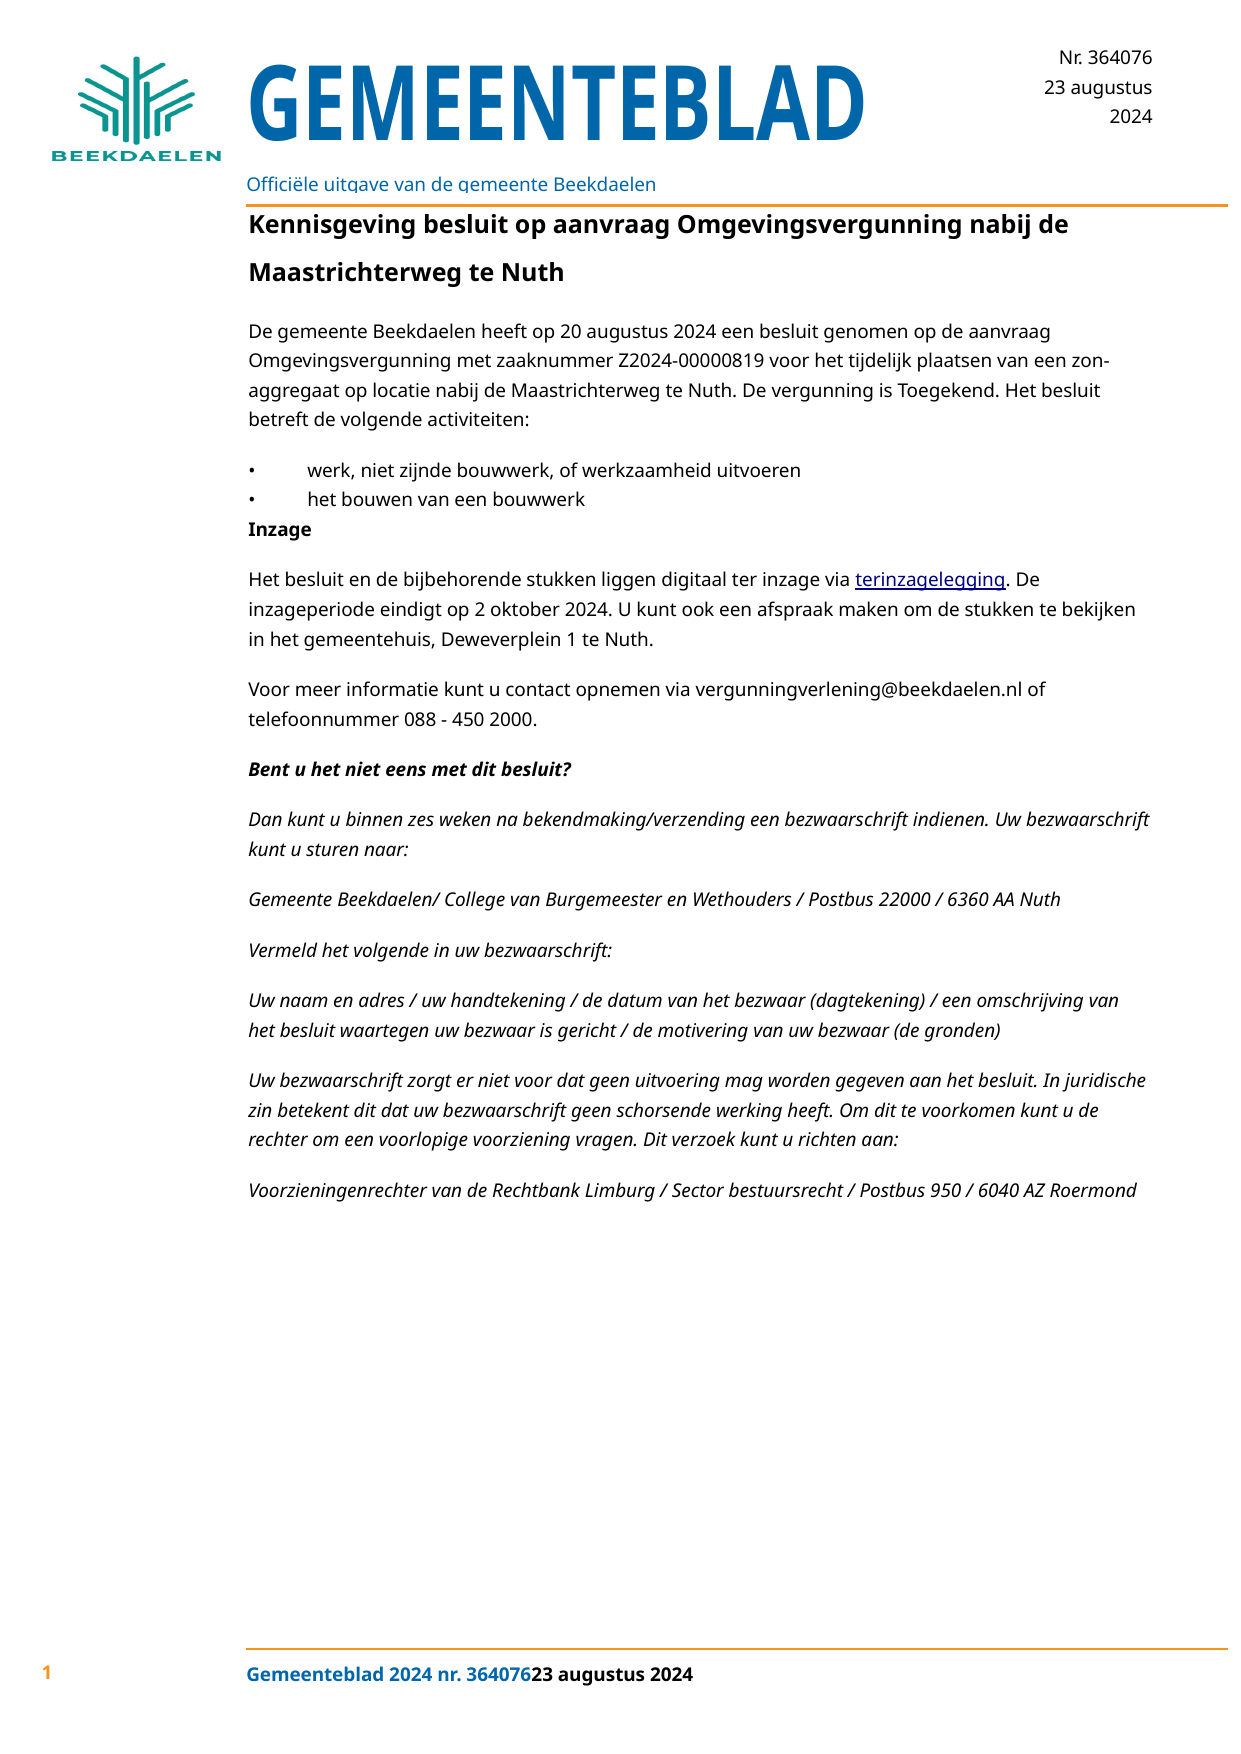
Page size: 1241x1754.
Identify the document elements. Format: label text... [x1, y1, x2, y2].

text Uw naam en adres / uw handtekening / de datum van het bezwaar (dagtekening) / een omschrijving van het besluit waartegen uw bezwaar is gericht / de motivering van uw bezwaar (de gronden) [248, 987, 1152, 1043]
text Dan kunt u binnen zes weken na bekendmaking/verzending een bezwaarschrift indienen. Uw bezwaarschrift kunt u sturen naar: [248, 807, 1152, 862]
list werk, niet zijnde bouwwerk, of werkzaamheid uitvoeren [248, 457, 1152, 483]
text Voorzieningenrechter van de Rechtbank Limburg / Sector bestuursrecht / Postbus 950 / 6040 AZ Roermond [248, 1177, 1152, 1203]
text Voor meer informatie kunt u contact opnemen via vergunningverlening@beekdaelen.nl of telefoonnummer 088 - 450 2000. [248, 676, 1152, 732]
text De gemeente Beekdaelen heeft op 20 augustus 2024 een besluit genomen op de aanvraag Omgevingsvergunning met zaaknummer Z2024-00000819 voor het tijdelijk plaatsen van een zon-aggregaat op locatie nabij de Maastrichterweg te Nuth. De vergunning is Toegekend. Het besluit betreft de volgende activiteiten: [248, 318, 1152, 432]
text Inzage [248, 516, 1152, 542]
text Uw bezwaarschrift zorgt er niet voor dat geen uitvoering mag worden gegeven aan het besluit. In juridische zin betekent dit dat uw bezwaarschrift geen schorsende werking heeft. Om dit te voorkomen kunt u de rechter om een voorlopige voorziening vragen. Dit verzoek kunt u richten aan: [248, 1067, 1152, 1152]
picture [41, 47, 231, 172]
text Gemeente Beekdaelen/ College van Burgemeester en Wethouders / Postbus 22000 / 6360 AA Nuth [248, 887, 1152, 912]
text Bent u het niet eens met dit besluit? [248, 756, 1152, 782]
text Het besluit en de bijbehorende stukken liggen digitaal ter inzage via terinzagelegging. De inzageperiode eindigt op 2 oktober 2024. U kunt ook een afspraak maken om de stukken te bekijken in het gemeentehuis, Deweverplein 1 te Nuth. [248, 567, 1152, 652]
list het bouwen van een bouwwerk [248, 487, 1152, 512]
text Kennisgeving besluit op aanvraag Omgevingsvergunning nabij de Maastrichterweg te Nuth [248, 207, 1152, 288]
text Vermeld het volgende in uw bezwaarschrift: [248, 937, 1152, 963]
